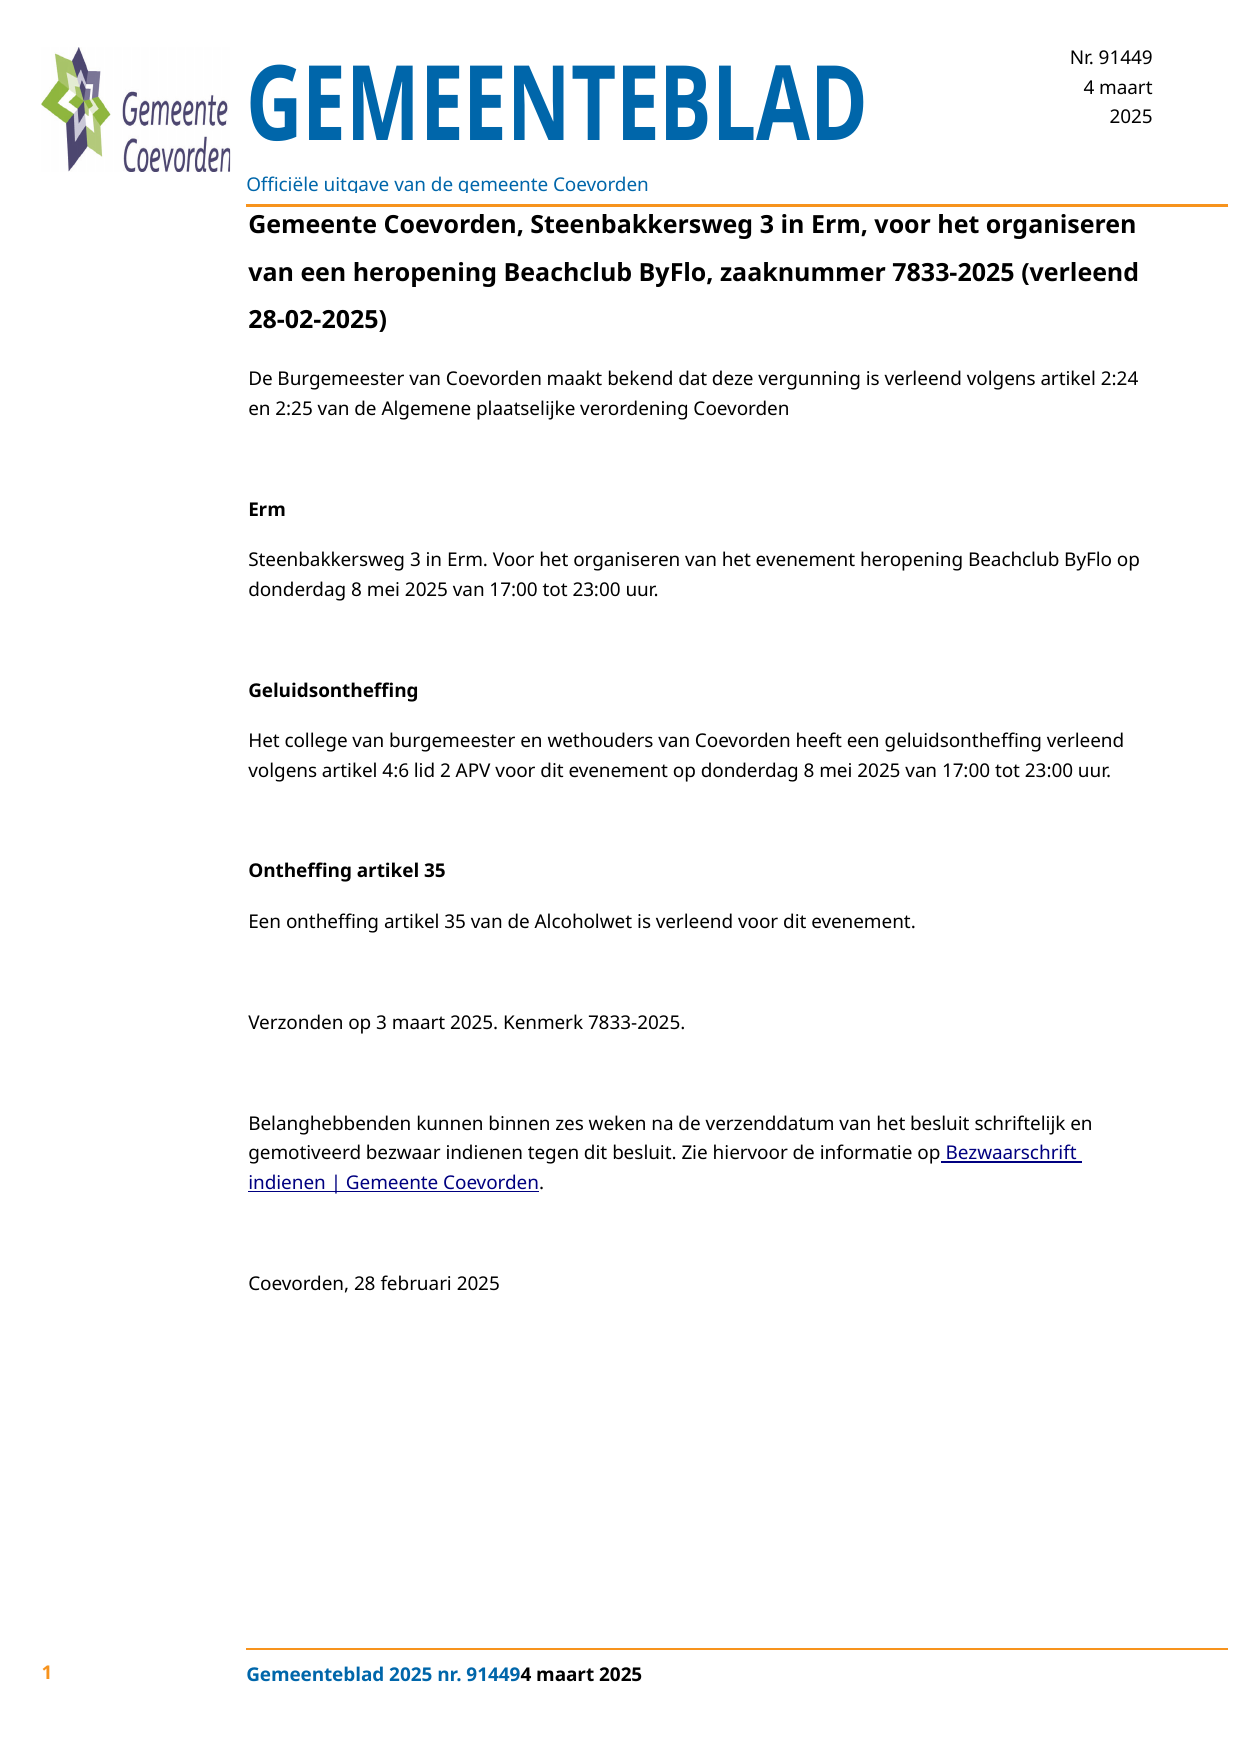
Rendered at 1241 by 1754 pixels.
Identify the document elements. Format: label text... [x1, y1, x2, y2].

text Geluidsontheffing [248, 677, 1152, 702]
text Coevorden, 28 februari 2025 [248, 1270, 1152, 1295]
text Ontheffing artikel 35 [248, 858, 1152, 883]
text Steenbakkersweg 3 in Erm. Voor het organiseren van het evenement heropening Beachclub ByFlo op donderdag 8 mei 2025 van 17:00 tot 23:00 uur. [248, 546, 1152, 602]
text De Burgemeester van Coevorden maakt bekend dat deze vergunning is verleend volgens artikel 2:24 en 2:25 van de Algemene plaatselijke verordening Coevorden [248, 366, 1152, 421]
text Gemeente Coevorden, Steenbakkersweg 3 in Erm, voor het organiseren van een heropening Beachclub ByFlo, zaaknummer 7833-2025 (verleend 28-02-2025) [248, 207, 1152, 336]
text Verzonden op 3 maart 2025. Kenmerk 7833-2025. [248, 1009, 1152, 1034]
text Belanghebbenden kunnen binnen zes weken na de verzenddatum van het besluit schriftelijk en gemotiveerd bezwaar indienen tegen dit besluit. Zie hiervoor de informatie op Bezwaarschrift indienen | Gemeente Coevorden. [248, 1110, 1152, 1194]
text Een ontheffing artikel 35 van de Alcoholwet is verleend voor dit evenement. [248, 908, 1152, 934]
picture [41, 47, 231, 172]
text Erm [248, 496, 1152, 522]
text Het college van burgemeester en wethouders van Coevorden heeft een geluidsontheffing verleend volgens artikel 4:6 lid 2 APV voor dit evenement op donderdag 8 mei 2025 van 17:00 tot 23:00 uur. [248, 727, 1152, 782]
